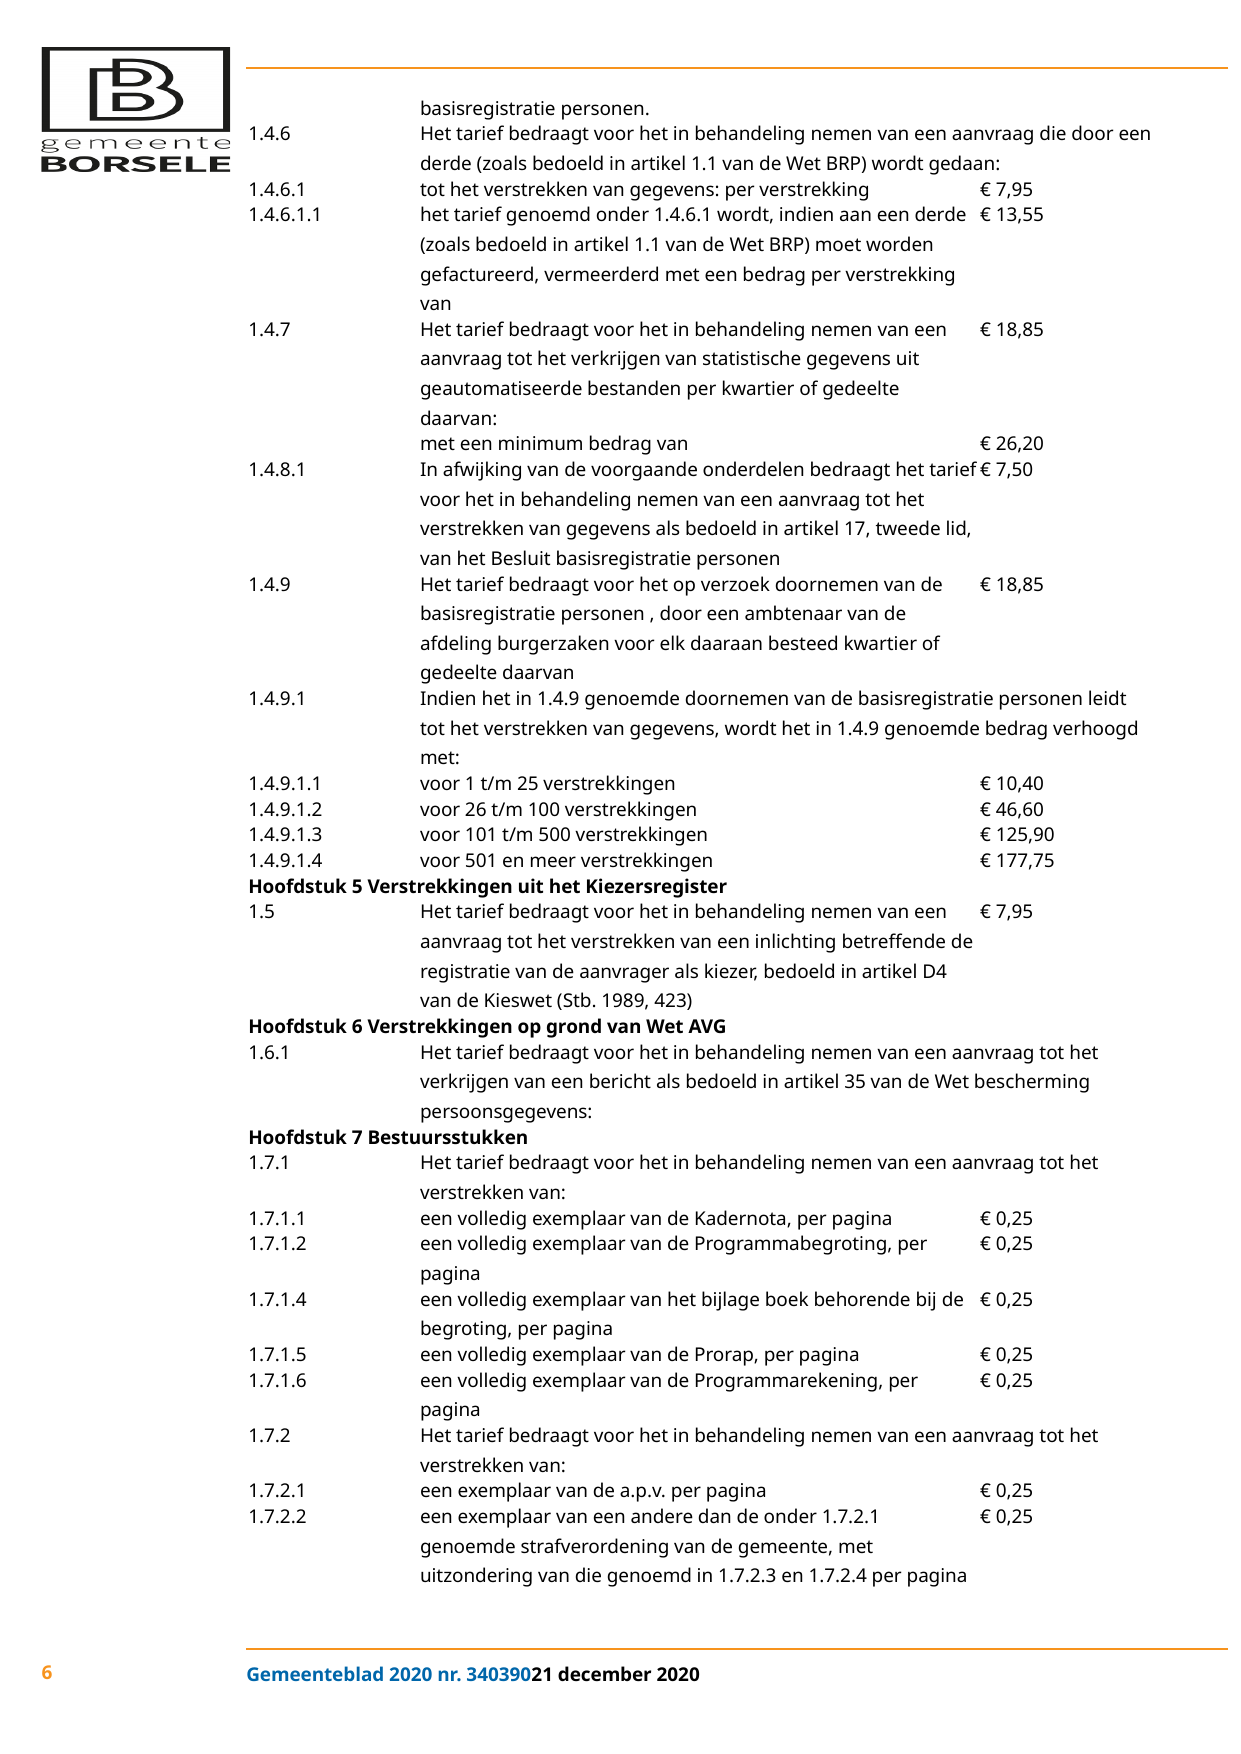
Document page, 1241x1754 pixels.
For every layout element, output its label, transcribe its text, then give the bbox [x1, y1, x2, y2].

table_cell een exemplaar van de a.p.v. per pagina [420, 1478, 980, 1503]
table_cell € 0,25 [980, 1503, 1152, 1588]
table_cell 1.6.1 [248, 1039, 420, 1124]
table_cell [980, 873, 1152, 899]
table_cell Hoofdstuk 7 Bestuursstukken [248, 1124, 980, 1149]
table_cell Hoofdstuk 6 Verstrekkingen op grond van Wet AVG [248, 1013, 980, 1039]
table_cell 1.4.9.1.4 [248, 847, 420, 873]
table_cell € 7,95 [980, 899, 1152, 1013]
table_cell 1.4.8.1 [248, 456, 420, 571]
table_cell 1.4.7 [248, 316, 420, 431]
table_cell voor 101 t/m 500 verstrekkingen [420, 822, 980, 847]
table_cell € 0,25 [980, 1478, 1152, 1503]
table_cell een volledig exemplaar van de Programmarekening, per pagina [420, 1367, 980, 1422]
table_cell voor 501 en meer verstrekkingen [420, 847, 980, 873]
table_cell het tarief genoemd onder 1.4.6.1 wordt, indien aan een derde (zoals bedoeld in artikel 1.1 van de Wet BRP) moet worden gefactureerd, vermeerderd met een bedrag per verstrekking van [420, 202, 980, 316]
table_cell 1.7.2.2 [248, 1503, 420, 1588]
table_cell een volledig exemplaar van het bijlage boek behorende bij de begroting, per pagina [420, 1286, 980, 1341]
table_cell € 10,40 [980, 770, 1152, 796]
table_cell Hoofdstuk 5 Verstrekkingen uit het Kiezersregister [248, 873, 980, 899]
table_cell 1.7.2 [248, 1422, 420, 1478]
table_cell 1.7.1.1 [248, 1205, 420, 1231]
table_cell basisregistratie personen. [420, 95, 1152, 121]
table_cell Het tarief bedraagt voor het in behandeling nemen van een aanvraag tot het verstrekken van een inlichting betreffende de registratie van de aanvrager als kiezer, bedoeld in artikel D4 van de Kieswet (Stb. 1989, 423) [420, 899, 980, 1013]
table_cell € 7,50 [980, 456, 1152, 571]
table_cell € 26,20 [980, 431, 1152, 456]
table_cell € 0,25 [980, 1205, 1152, 1231]
table_cell een volledig exemplaar van de Prorap, per pagina [420, 1341, 980, 1367]
table_cell Het tarief bedraagt voor het in behandeling nemen van een aanvraag tot het verkrijgen van een bericht als bedoeld in artikel 35 van de Wet bescherming persoonsgegevens: [420, 1039, 1152, 1124]
table_cell 1.4.9.1.3 [248, 822, 420, 847]
table_cell Het tarief bedraagt voor het in behandeling nemen van een aanvraag tot het verkrijgen van statistische gegevens uit geautomatiseerde bestanden per kwartier of gedeelte daarvan: [420, 316, 980, 431]
table_cell 1.7.2.1 [248, 1478, 420, 1503]
table_cell 1.5 [248, 899, 420, 1013]
table_cell € 18,85 [980, 571, 1152, 685]
table_cell In afwijking van de voorgaande onderdelen bedraagt het tarief voor het in behandeling nemen van een aanvraag tot het verstrekken van gegevens als bedoeld in artikel 17, tweede lid, van het Besluit basisregistratie personen [420, 456, 980, 571]
table_cell € 46,60 [980, 796, 1152, 822]
table_cell met een minimum bedrag van [420, 431, 980, 456]
table_cell € 18,85 [980, 316, 1152, 431]
table_cell [248, 431, 420, 456]
table_cell [980, 1013, 1152, 1039]
table_cell € 125,90 [980, 822, 1152, 847]
table_cell een exemplaar van een andere dan de onder 1.7.2.1 genoemde strafverordening van de gemeente, met uitzondering van die genoemd in 1.7.2.3 en 1.7.2.4 per pagina [420, 1503, 980, 1588]
table_cell € 0,25 [980, 1367, 1152, 1422]
table_cell een volledig exemplaar van de Kadernota, per pagina [420, 1205, 980, 1231]
table_cell 1.4.9 [248, 571, 420, 685]
table_cell 1.7.1.6 [248, 1367, 420, 1422]
table_cell € 0,25 [980, 1341, 1152, 1367]
table_cell een volledig exemplaar van de Programmabegroting, per pagina [420, 1231, 980, 1286]
table_cell 1.4.6.1.1 [248, 202, 420, 316]
table_cell € 177,75 [980, 847, 1152, 873]
table_cell Het tarief bedraagt voor het in behandeling nemen van een aanvraag tot het verstrekken van: [420, 1422, 1152, 1478]
table_cell [248, 95, 420, 121]
table_cell 1.7.1.2 [248, 1231, 420, 1286]
table_cell Het tarief bedraagt voor het in behandeling nemen van een aanvraag die door een derde (zoals bedoeld in artikel 1.1 van de Wet BRP) wordt gedaan: [420, 121, 1152, 176]
table_cell Het tarief bedraagt voor het op verzoek doornemen van de basisregistratie personen , door een ambtenaar van de afdeling burgerzaken voor elk daaraan besteed kwartier of gedeelte daarvan [420, 571, 980, 685]
table_cell 1.7.1.5 [248, 1341, 420, 1367]
table_cell € 7,95 [980, 176, 1152, 202]
table_cell 1.7.1.4 [248, 1286, 420, 1341]
table_cell € 0,25 [980, 1286, 1152, 1341]
table_cell € 13,55 [980, 202, 1152, 316]
table_cell voor 26 t/m 100 verstrekkingen [420, 796, 980, 822]
table_cell 1.4.9.1.2 [248, 796, 420, 822]
table_cell voor 1 t/m 25 verstrekkingen [420, 770, 980, 796]
table_cell 1.4.6.1 [248, 176, 420, 202]
table_cell 1.4.9.1 [248, 685, 420, 770]
table_cell Het tarief bedraagt voor het in behandeling nemen van een aanvraag tot het verstrekken van: [420, 1150, 1152, 1205]
picture [41, 47, 231, 172]
table_cell 1.4.9.1.1 [248, 770, 420, 796]
table_cell Indien het in 1.4.9 genoemde doornemen van de basisregistratie personen leidt tot het verstrekken van gegevens, wordt het in 1.4.9 genoemde bedrag verhoogd met: [420, 685, 1152, 770]
table_cell € 0,25 [980, 1231, 1152, 1286]
table_cell 1.7.1 [248, 1150, 420, 1205]
table_cell 1.4.6 [248, 121, 420, 176]
table_cell tot het verstrekken van gegevens: per verstrekking [420, 176, 980, 202]
table_cell [980, 1124, 1152, 1149]
